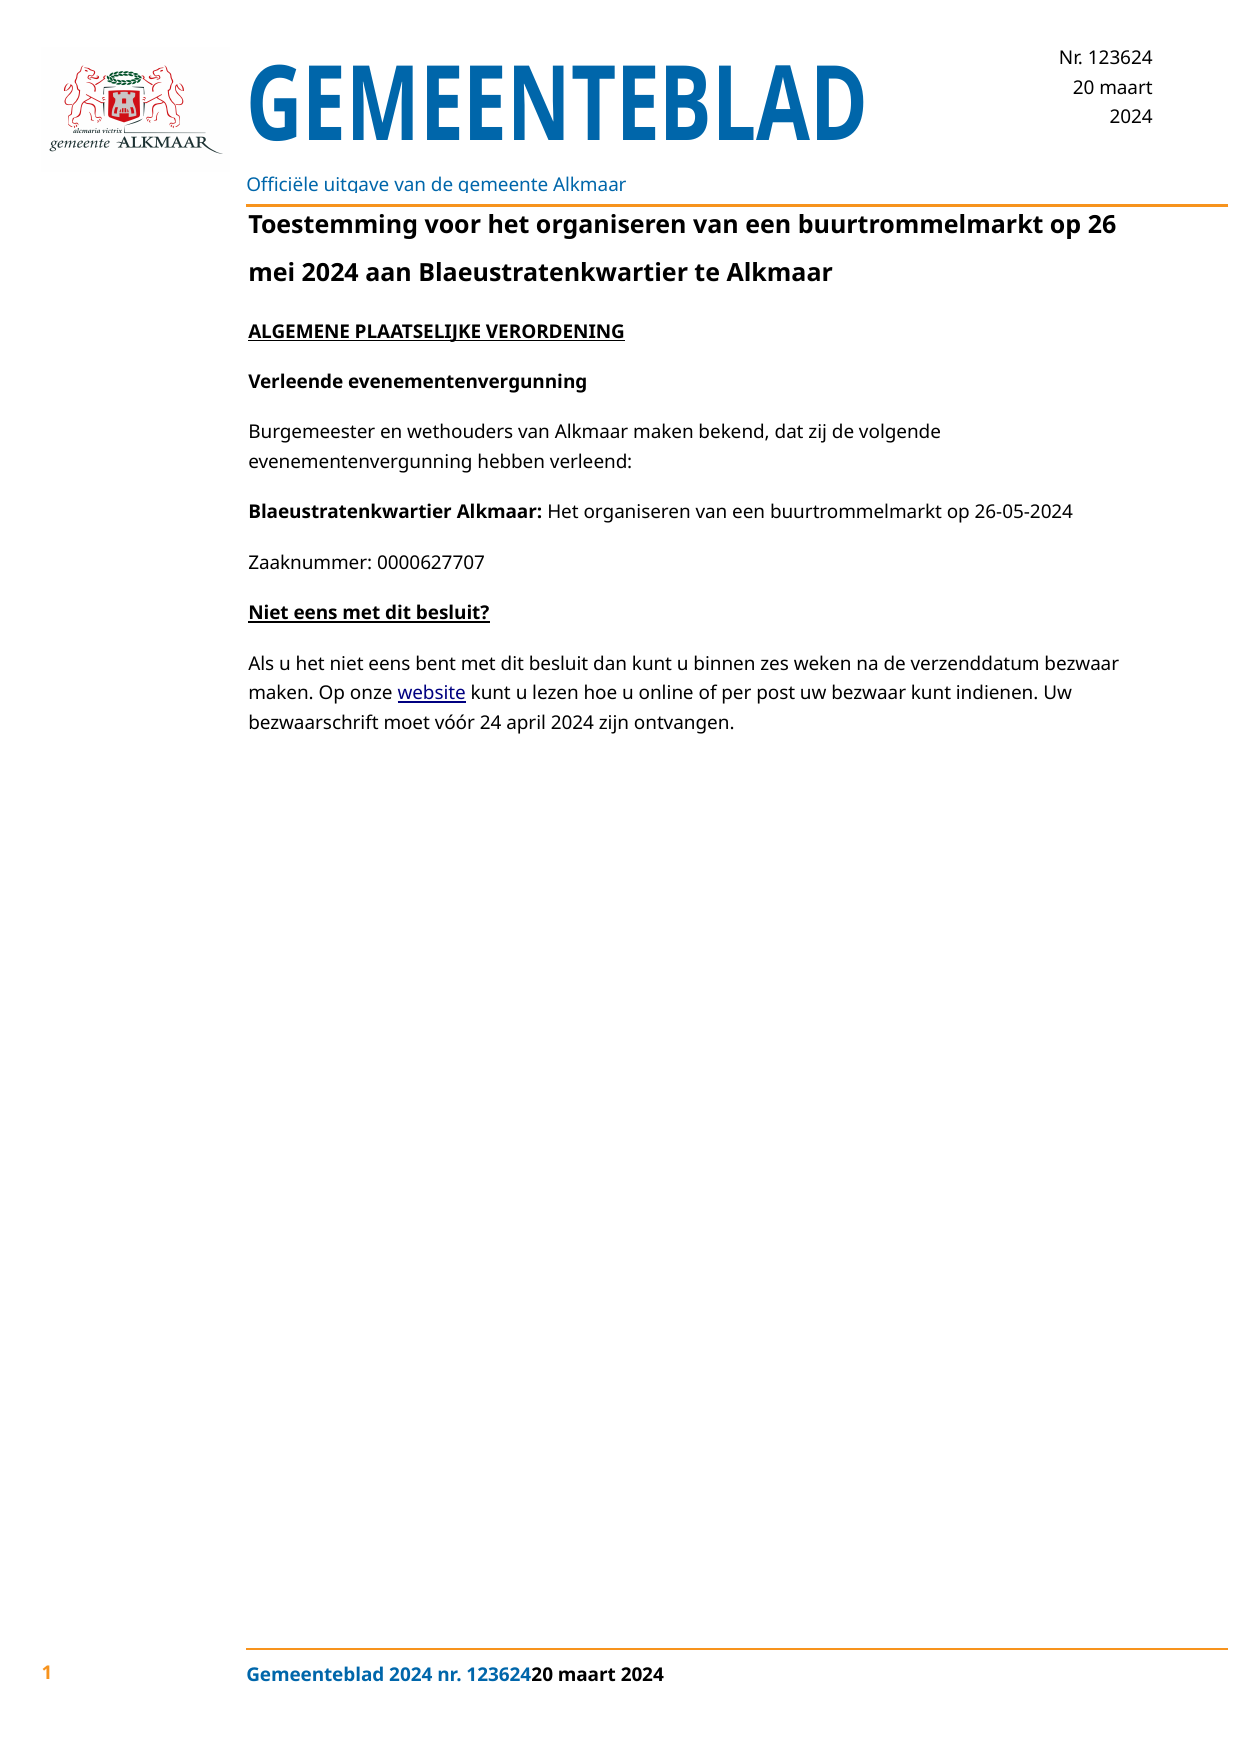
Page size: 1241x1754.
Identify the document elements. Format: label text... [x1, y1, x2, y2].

text Als u het niet eens bent met dit besluit dan kunt u binnen zes weken na de verzenddatum bezwaar maken. Op onze website kunt u lezen hoe u online of per post uw bezwaar kunt indienen. Uw bezwaarschrift moet vóór 24 april 2024 zijn ontvangen. [248, 650, 1152, 735]
picture [41, 47, 231, 172]
text Blaeustratenkwartier Alkmaar: Het organiseren van een buurtrommelmarkt op 26-05-2024 [248, 499, 1152, 524]
text Niet eens met dit besluit? [248, 599, 1152, 625]
text Verleende evenementenvergunning [248, 368, 1152, 394]
text Burgemeester en wethouders van Alkmaar maken bekend, dat zij de volgende evenementenvergunning hebben verleend: [248, 419, 1152, 474]
text Toestemming voor het organiseren van een buurtrommelmarkt op 26 mei 2024 aan Blaeustratenkwartier te Alkmaar [248, 207, 1152, 288]
text Zaaknummer: 0000627707 [248, 549, 1152, 575]
text ALGEMENE PLAATSELIJKE VERORDENING [248, 318, 1152, 344]
